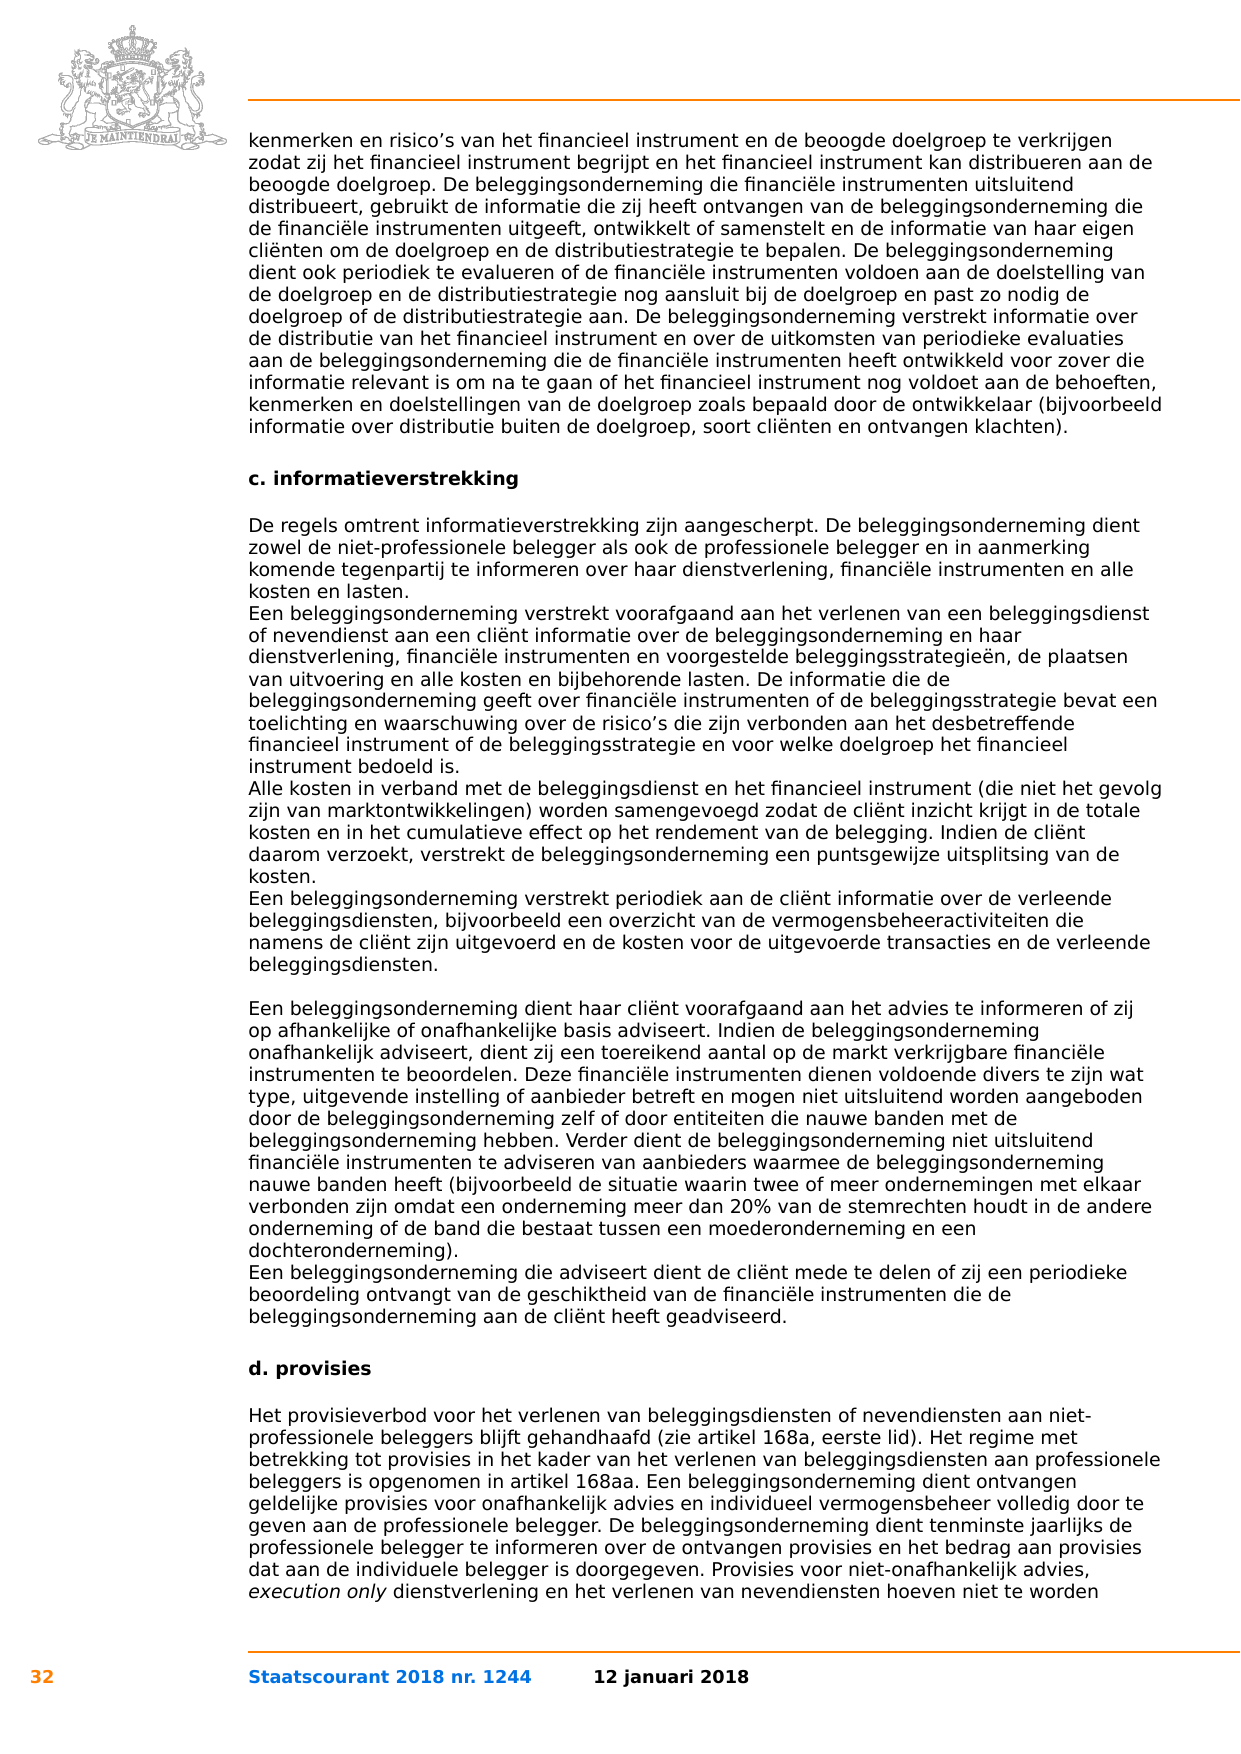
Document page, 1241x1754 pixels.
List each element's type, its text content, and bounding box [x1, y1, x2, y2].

text Een beleggingsonderneming verstrekt periodiek aan de cliënt informatie over de verleende beleggingsdiensten, bijvoorbeeld een overzicht van de vermogensbeheeractiviteiten die namens de cliënt zijn uitgevoerd en de kosten voor de uitgevoerde transacties en de verleende beleggingsdiensten. [248, 888, 1163, 976]
text Alle kosten in verband met de beleggingsdienst en het financieel instrument (die niet het gevolg zijn van marktontwikkelingen) worden samengevoegd zodat de cliënt inzicht krijgt in de totale kosten en in het cumulatieve effect op het rendement van de belegging. Indien de cliënt daarom verzoekt, verstrekt de beleggingsonderneming een puntsgewijze uitsplitsing van de kosten. [248, 778, 1163, 888]
subtitle c. informatieverstrekking [248, 468, 1163, 489]
text kenmerken en risico’s van het financieel instrument en de beoogde doelgroep te verkrijgen zodat zij het financieel instrument begrijpt en het financieel instrument kan distribueren aan de beoogde doelgroep. De beleggingsonderneming die financiële instrumenten uitsluitend distribueert, gebruikt de informatie die zij heeft ontvangen van de beleggingsonderneming die de financiële instrumenten uitgeeft, ontwikkelt of samenstelt en de informatie van haar eigen cliënten om de doelgroep en de distributiestrategie te bepalen. De beleggingsonderneming dient ook periodiek te evalueren of de financiële instrumenten voldoen aan de doelstelling van de doelgroep en de distributiestrategie nog aansluit bij de doelgroep en past zo nodig de doelgroep of de distributiestrategie aan. De beleggingsonderneming verstrekt informatie over de distributie van het financieel instrument en over de uitkomsten van periodieke evaluaties aan de beleggingsonderneming die de financiële instrumenten heeft ontwikkeld voor zover die informatie relevant is om na te gaan of het financieel instrument nog voldoet aan de behoeften, kenmerken en doelstellingen van de doelgroep zoals bepaald door de ontwikkelaar (bijvoorbeeld informatie over distributie buiten de doelgroep, soort cliënten en ontvangen klachten). [248, 130, 1163, 438]
text Het provisieverbod voor het verlenen van beleggingsdiensten of nevendiensten aan niet-professionele beleggers blijft gehandhaafd (zie artikel 168a, eerste lid). Het regime met betrekking tot provisies in het kader van het verlenen van beleggingsdiensten aan professionele beleggers is opgenomen in artikel 168aa. Een beleggingsonderneming dient ontvangen geldelijke provisies voor onafhankelijk advies en individueel vermogensbeheer volledig door te geven aan de professionele belegger. De beleggingsonderneming dient tenminste jaarlijks de professionele belegger te informeren over de ontvangen provisies en het bedrag aan provisies dat aan de individuele belegger is doorgegeven. Provisies voor niet-onafhankelijk advies, execution only dienstverlening en het verlenen van nevendiensten hoeven niet te worden [248, 1405, 1163, 1602]
text De regels omtrent informatieverstrekking zijn aangescherpt. De beleggingsonderneming dient zowel de niet-professionele belegger als ook de professionele belegger en in aanmerking komende tegenpartij te informeren over haar dienstverlening, financiële instrumenten en alle kosten en lasten. [248, 514, 1163, 602]
text Een beleggingsonderneming verstrekt voorafgaand aan het verlenen van een beleggingsdienst of nevendienst aan een cliënt informatie over de beleggingsonderneming en haar dienstverlening, financiële instrumenten en voorgestelde beleggingsstrategieën, de plaatsen van uitvoering en alle kosten en bijbehorende lasten. De informatie die de beleggingsonderneming geeft over financiële instrumenten of de beleggingsstrategie bevat een toelichting en waarschuwing over de risico’s die zijn verbonden aan het desbetreffende financieel instrument of de beleggingsstrategie en voor welke doelgroep het financieel instrument bedoeld is. [248, 602, 1163, 778]
picture [38, 25, 227, 150]
text Een beleggingsonderneming die adviseert dient de cliënt mede te delen of zij een periodieke beoordeling ontvangt van de geschiktheid van de financiële instrumenten die de beleggingsonderneming aan de cliënt heeft geadviseerd. [248, 1262, 1163, 1328]
text Een beleggingsonderneming dient haar cliënt voorafgaand aan het advies te informeren of zij op afhankelijke of onafhankelijke basis adviseert. Indien de beleggingsonderneming onafhankelijk adviseert, dient zij een toereikend aantal op de markt verkrijgbare financiële instrumenten te beoordelen. Deze financiële instrumenten dienen voldoende divers te zijn wat type, uitgevende instelling of aanbieder betreft en mogen niet uitsluitend worden aangeboden door de beleggingsonderneming zelf of door entiteiten die nauwe banden met de beleggingsonderneming hebben. Verder dient de beleggingsonderneming niet uitsluitend financiële instrumenten te adviseren van aanbieders waarmee de beleggingsonderneming nauwe banden heeft (bijvoorbeeld de situatie waarin twee of meer ondernemingen met elkaar verbonden zijn omdat een onderneming meer dan 20% van de stemrechten houdt in de andere onderneming of de band die bestaat tussen een moederonderneming en een dochteronderneming). [248, 998, 1163, 1262]
subtitle d. provisies [248, 1358, 1163, 1380]
